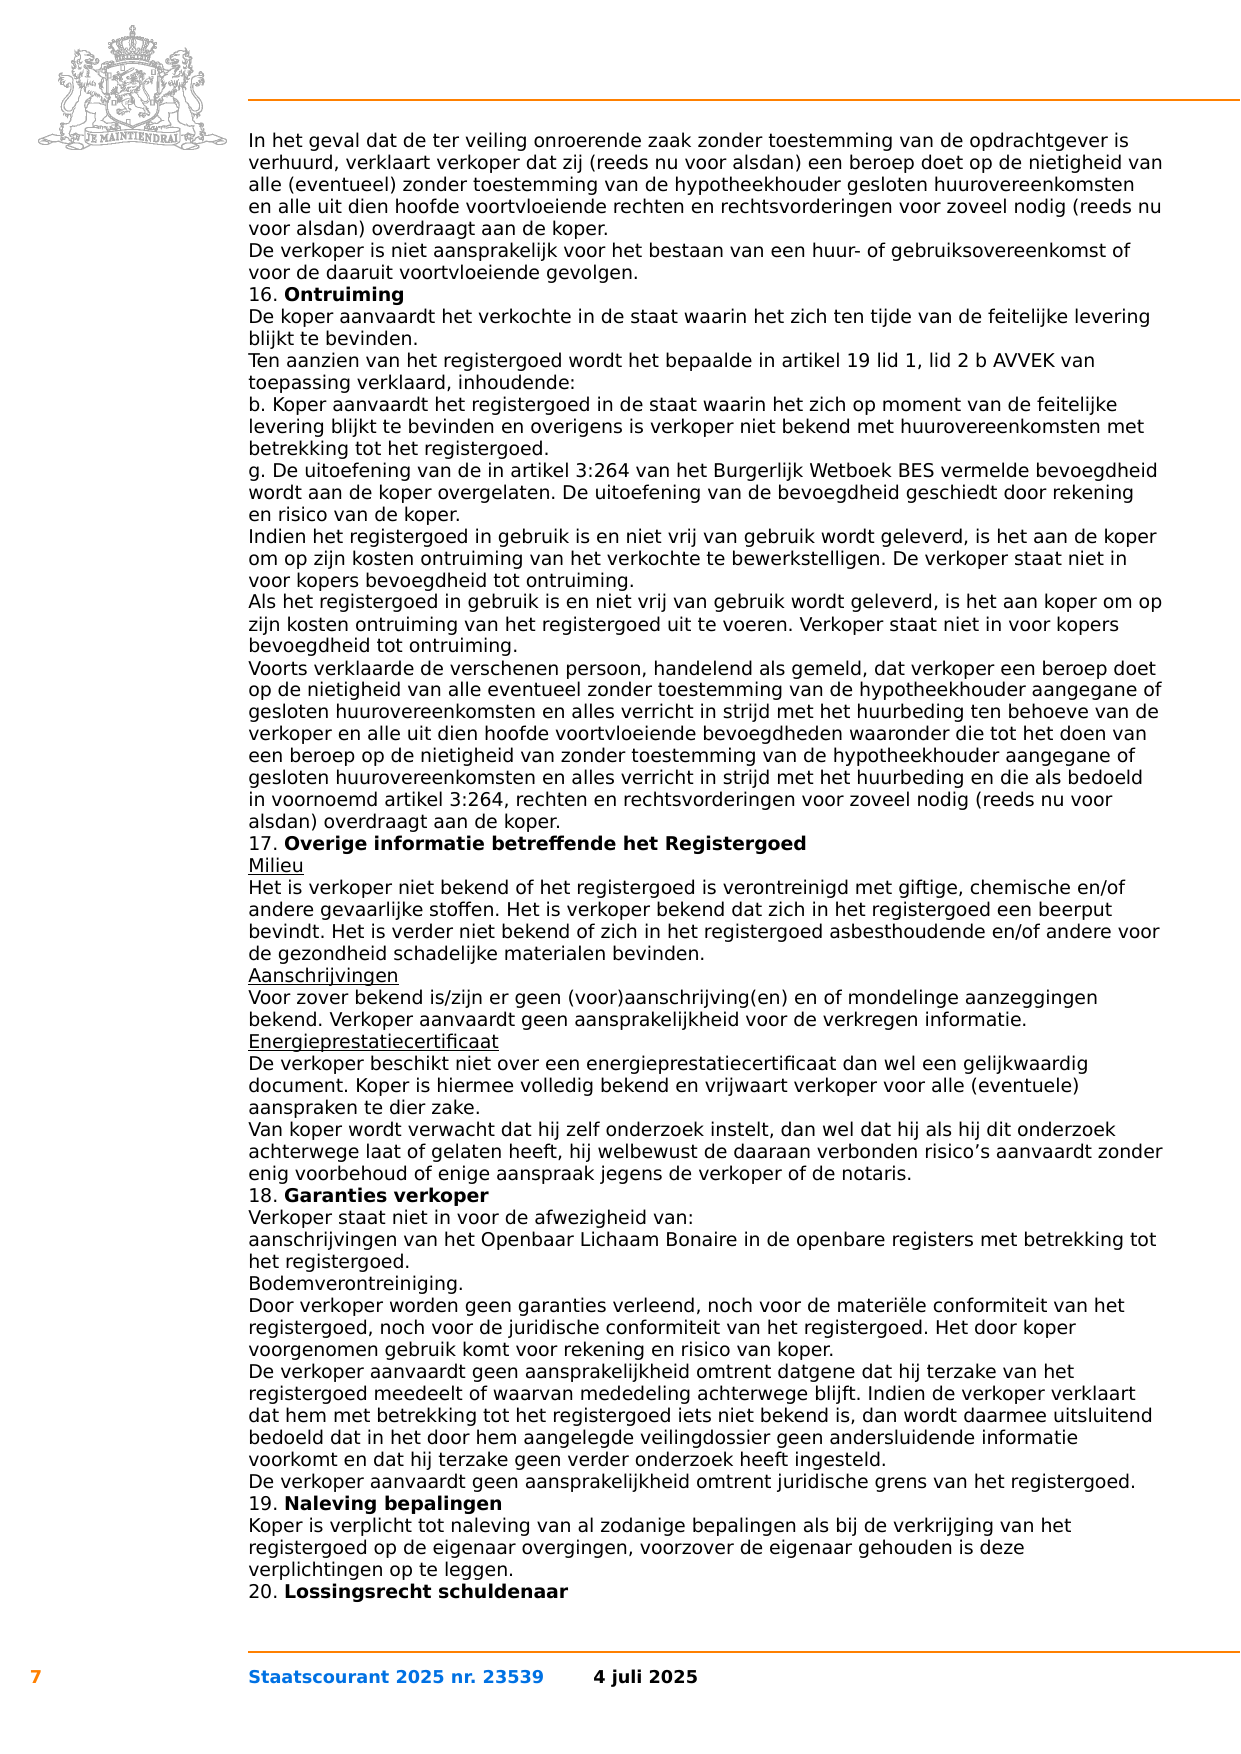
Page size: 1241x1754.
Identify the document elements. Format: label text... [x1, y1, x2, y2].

text Indien het registergoed in gebruik is en niet vrij van gebruik wordt geleverd, is het aan de koper om op zijn kosten ontruiming van het verkochte te bewerkstelligen. De verkoper staat niet in voor kopers bevoegdheid tot ontruiming. [248, 526, 1163, 591]
text In het geval dat de ter veiling onroerende zaak zonder toestemming van de opdrachtgever is verhuurd, verklaart verkoper dat zij (reeds nu voor alsdan) een beroep doet op de nietigheid van alle (eventueel) zonder toestemming van de hypotheekhouder gesloten huurovereenkomsten en alle uit dien hoofde voortvloeiende rechten en rechtsvorderingen voor zoveel nodig (reeds nu voor alsdan) overdraagt aan de koper. [248, 130, 1163, 240]
text De verkoper is niet aansprakelijk voor het bestaan van een huur- of gebruiksovereenkomst of voor de daaruit voortvloeiende gevolgen. [248, 240, 1163, 284]
text Voor zover bekend is/zijn er geen (voor)aanschrijving(en) en of mondelinge aanzeggingen bekend. Verkoper aanvaardt geen aansprakelijkheid voor de verkregen informatie. [248, 987, 1163, 1031]
text 20. Lossingsrecht schuldenaar [248, 1581, 1163, 1602]
picture [38, 25, 227, 150]
text 18. Garanties verkoper [248, 1185, 1163, 1207]
text Ten aanzien van het registergoed wordt het bepaalde in artikel 19 lid 1, lid 2 b AVVEK van toepassing verklaard, inhoudende: [248, 350, 1163, 394]
text Energieprestatiecertificaat [248, 1031, 1163, 1053]
text 19. Naleving bepalingen [248, 1493, 1163, 1514]
text Verkoper staat niet in voor de afwezigheid van: [248, 1207, 1163, 1229]
text Bodemverontreiniging. [248, 1273, 1163, 1295]
text Als het registergoed in gebruik is en niet vrij van gebruik wordt geleverd, is het aan koper om op zijn kosten ontruiming van het registergoed uit te voeren. Verkoper staat niet in voor kopers bevoegdheid tot ontruiming. [248, 591, 1163, 657]
text b. Koper aanvaardt het registergoed in de staat waarin het zich op moment van de feitelijke levering blijkt te bevinden en overigens is verkoper niet bekend met huurovereenkomsten met betrekking tot het registergoed. [248, 394, 1163, 459]
text Voorts verklaarde de verschenen persoon, handelend als gemeld, dat verkoper een beroep doet op de nietigheid van alle eventueel zonder toestemming van de hypotheekhouder aangegane of gesloten huurovereenkomsten en alles verricht in strijd met het huurbeding ten behoeve van de verkoper en alle uit dien hoofde voortvloeiende bevoegdheden waaronder die tot het doen van een beroep op de nietigheid van zonder toestemming van de hypotheekhouder aangegane of gesloten huurovereenkomsten en alles verricht in strijd met het huurbeding en die als bedoeld in voornoemd artikel 3:264, rechten en rechtsvorderingen voor zoveel nodig (reeds nu voor alsdan) overdraagt aan de koper. [248, 657, 1163, 833]
text De verkoper beschikt niet over een energieprestatiecertificaat dan wel een gelijkwaardig document. Koper is hiermee volledig bekend en vrijwaart verkoper voor alle (eventuele) aanspraken te dier zake. [248, 1053, 1163, 1119]
text Door verkoper worden geen garanties verleend, noch voor de materiële conformiteit van het registergoed, noch voor de juridische conformiteit van het registergoed. Het door koper voorgenomen gebruik komt voor rekening en risico van koper. [248, 1295, 1163, 1361]
text De koper aanvaardt het verkochte in de staat waarin het zich ten tijde van de feitelijke levering blijkt te bevinden. [248, 306, 1163, 350]
text Van koper wordt verwacht dat hij zelf onderzoek instelt, dan wel dat hij als hij dit onderzoek achterwege laat of gelaten heeft, hij welbewust de daaraan verbonden risico’s aanvaardt zonder enig voorbehoud of enige aanspraak jegens de verkoper of de notaris. [248, 1119, 1163, 1185]
text g. De uitoefening van de in artikel 3:264 van het Burgerlijk Wetboek BES vermelde bevoegdheid wordt aan de koper overgelaten. De uitoefening van de bevoegdheid geschiedt door rekening en risico van de koper. [248, 459, 1163, 526]
text 17. Overige informatie betreffende het Registergoed [248, 833, 1163, 855]
text 16. Ontruiming [248, 284, 1163, 306]
text De verkoper aanvaardt geen aansprakelijkheid omtrent datgene dat hij terzake van het registergoed meedeelt of waarvan mededeling achterwege blijft. Indien de verkoper verklaart dat hem met betrekking tot het registergoed iets niet bekend is, dan wordt daarmee uitsluitend bedoeld dat in het door hem aangelegde veilingdossier geen andersluidende informatie voorkomt en dat hij terzake geen verder onderzoek heeft ingesteld. [248, 1361, 1163, 1471]
text Het is verkoper niet bekend of het registergoed is verontreinigd met giftige, chemische en/of andere gevaarlijke stoffen. Het is verkoper bekend dat zich in het registergoed een beerput bevindt. Het is verder niet bekend of zich in het registergoed asbesthoudende en/of andere voor de gezondheid schadelijke materialen bevinden. [248, 877, 1163, 965]
text aanschrijvingen van het Openbaar Lichaam Bonaire in de openbare registers met betrekking tot het registergoed. [248, 1229, 1163, 1273]
text Aanschrijvingen [248, 965, 1163, 987]
text Milieu [248, 855, 1163, 877]
text Koper is verplicht tot naleving van al zodanige bepalingen als bij de verkrijging van het registergoed op de eigenaar overgingen, voorzover de eigenaar gehouden is deze verplichtingen op te leggen. [248, 1514, 1163, 1581]
text De verkoper aanvaardt geen aansprakelijkheid omtrent juridische grens van het registergoed. [248, 1471, 1163, 1493]
